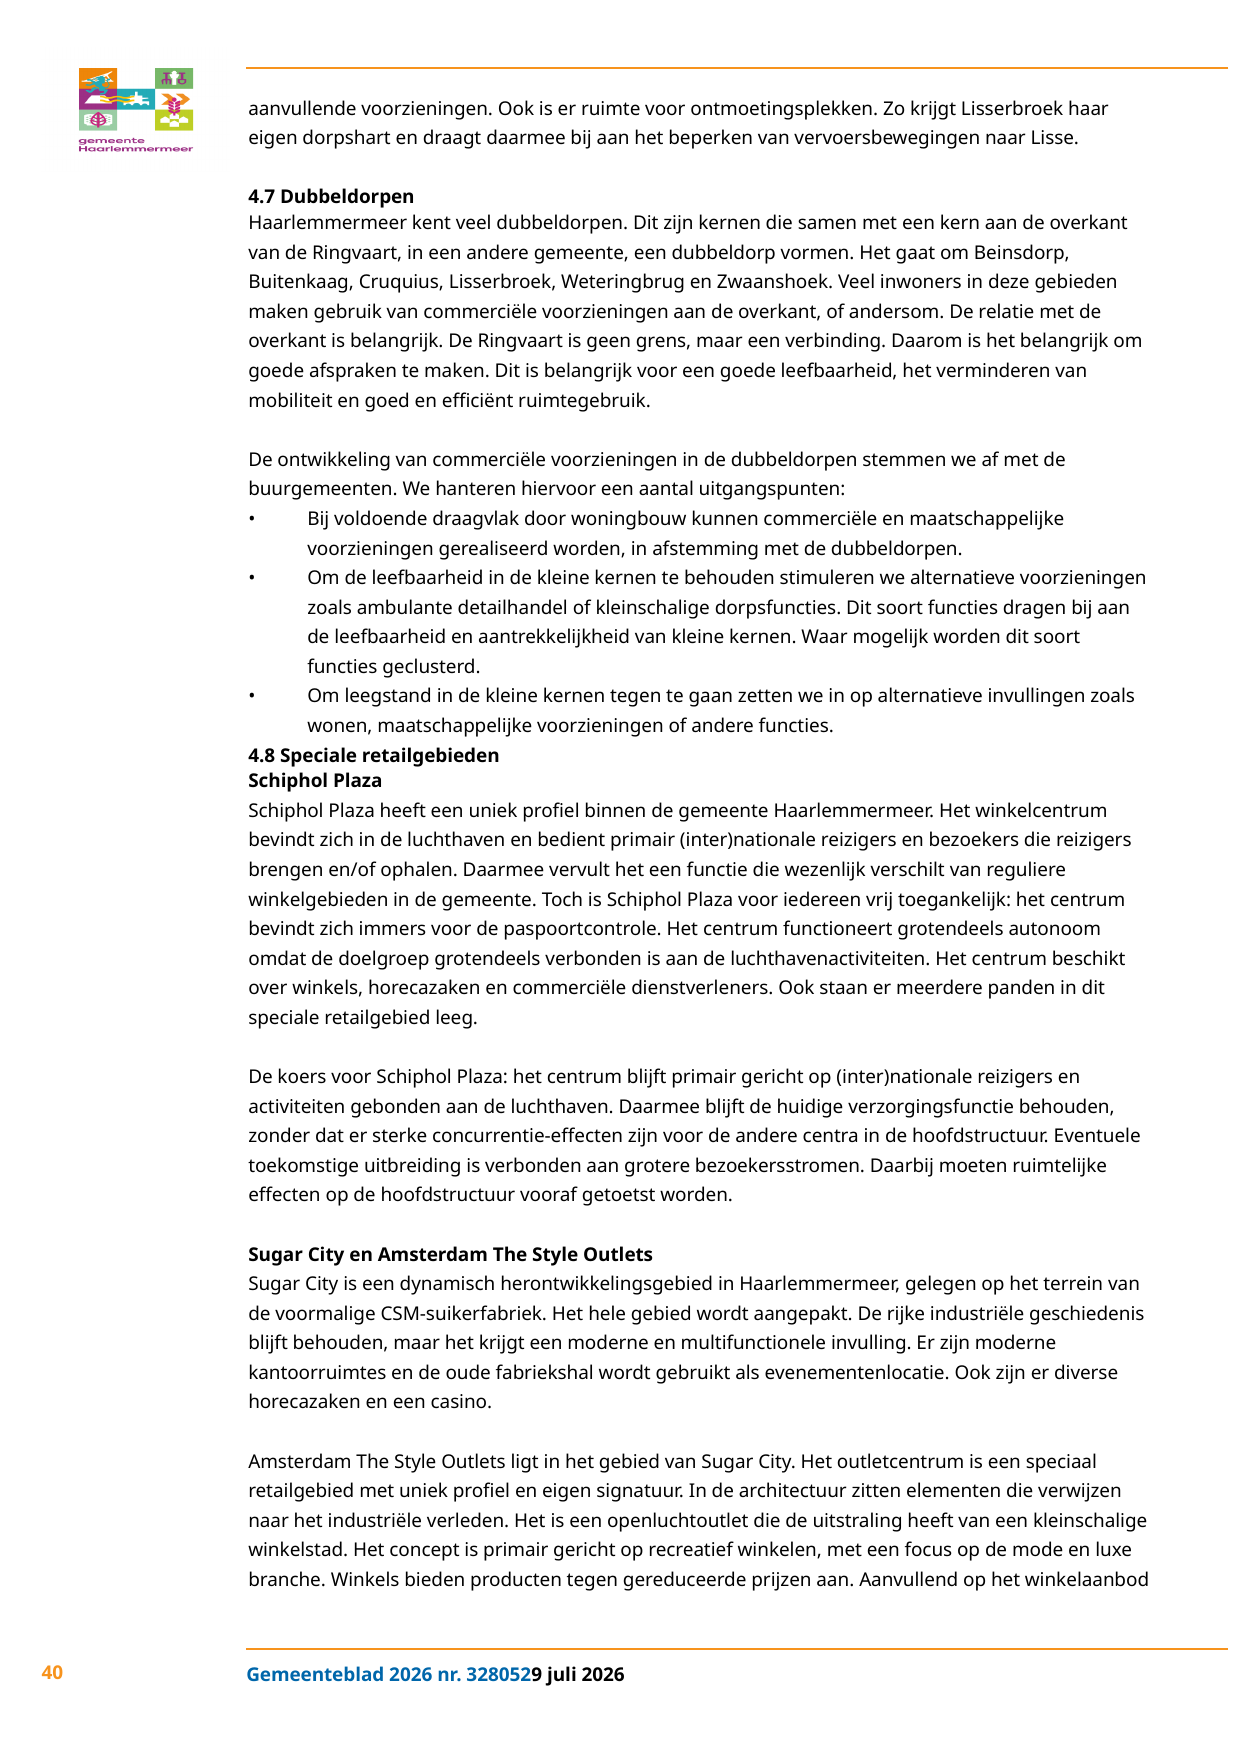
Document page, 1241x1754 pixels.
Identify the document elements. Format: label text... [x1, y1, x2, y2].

list Om leegstand in de kleine kernen tegen te gaan zetten we in op alternatieve invullingen zoals wonen, maatschappelijke voorzieningen of andere functies. [248, 683, 1152, 738]
text 4.7 Dubbeldorpen [248, 183, 1152, 209]
text 4.8 Speciale retailgebieden [248, 742, 1152, 767]
list Bij voldoende draagvlak door woningbouw kunnen commerciële en maatschappelijke voorzieningen gerealiseerd worden, in afstemming met de dubbeldorpen. [248, 505, 1152, 560]
list Om de leefbaarheid in de kleine kernen te behouden stimuleren we alternatieve voorzieningen zoals ambulante detailhandel of kleinschalige dorpsfuncties. Dit soort functies dragen bij aan de leefbaarheid en aantrekkelijkheid van kleine kernen. Waar mogelijk worden dit soort functies geclusterd. [248, 564, 1152, 679]
text Amsterdam The Style Outlets ligt in het gebied van Sugar City. Het outletcentrum is een speciaal retailgebied met uniek profiel en eigen signatuur. In de architectuur zitten elementen die verwijzen naar het industriële verleden. Het is een openluchtoutlet die de uitstraling heeft van een kleinschalige winkelstad. Het concept is primair gericht op recreatief winkelen, met een focus op de mode en luxe branche. Winkels bieden producten tegen gereduceerde prijzen aan. Aanvullend op het winkelaanbod [248, 1448, 1152, 1592]
text De ontwikkeling van commerciële voorzieningen in de dubbeldorpen stemmen we af met de buurgemeenten. We hanteren hiervoor een aantal uitgangspunten: [248, 446, 1152, 501]
text aanvullende voorzieningen. Ook is er ruimte voor ontmoetingsplekken. Zo krijgt Lisserbroek haar eigen dorpshart en draagt daarmee bij aan het beperken van vervoersbewegingen naar Lisse. [248, 95, 1152, 150]
text Haarlemmermeer kent veel dubbeldorpen. Dit zijn kernen die samen met een kern aan de overkant van de Ringvaart, in een andere gemeente, een dubbeldorp vormen. Het gaat om Beinsdorp, Buitenkaag, Cruquius, Lisserbroek, Weteringbrug en Zwaanshoek. Veel inwoners in deze gebieden maken gebruik van commerciële voorzieningen aan de overkant, of andersom. De relatie met de overkant is belangrijk. De Ringvaart is geen grens, maar een verbinding. Daarom is het belangrijk om goede afspraken te maken. Dit is belangrijk voor een goede leefbaarheid, het verminderen van mobiliteit en goed en efficiënt ruimtegebruik. [248, 209, 1152, 412]
text Sugar City en Amsterdam The Style Outlets [248, 1241, 1152, 1267]
text De koers voor Schiphol Plaza: het centrum blijft primair gericht op (inter)nationale reizigers en activiteiten gebonden aan de luchthaven. Daarmee blijft de huidige verzorgingsfunctie behouden, zonder dat er sterke concurrentie-effecten zijn voor de andere centra in de hoofdstructuur. Eventuele toekomstige uitbreiding is verbonden aan grotere bezoekersstromen. Daarbij moeten ruimtelijke effecten op de hoofdstructuur vooraf getoetst worden. [248, 1063, 1152, 1207]
text Schiphol Plaza [248, 767, 1152, 793]
text Sugar City is een dynamisch herontwikkelingsgebied in Haarlemmermeer, gelegen op het terrein van de voormalige CSM-suikerfabriek. Het hele gebied wordt aangepakt. De rijke industriële geschiedenis blijft behouden, maar het krijgt een moderne en multifunctionele invulling. Er zijn moderne kantoorruimtes en de oude fabriekshal wordt gebruikt als evenementenlocatie. Ook zijn er diverse horecazaken en een casino. [248, 1270, 1152, 1414]
text Schiphol Plaza heeft een uniek profiel binnen de gemeente Haarlemmermeer. Het winkelcentrum bevindt zich in de luchthaven en bedient primair (inter)nationale reizigers en bezoekers die reizigers brengen en/of ophalen. Daarmee vervult het een functie die wezenlijk verschilt van reguliere winkelgebieden in de gemeente. Toch is Schiphol Plaza voor iedereen vrij toegankelijk: het centrum bevindt zich immers voor de paspoortcontrole. Het centrum functioneert grotendeels autonoom omdat de doelgroep grotendeels verbonden is aan de luchthavenactiviteiten. Het centrum beschikt over winkels, horecazaken en commerciële dienstverleners. Ook staan er meerdere panden in dit speciale retailgebied leeg. [248, 797, 1152, 1030]
picture [41, 47, 231, 172]
